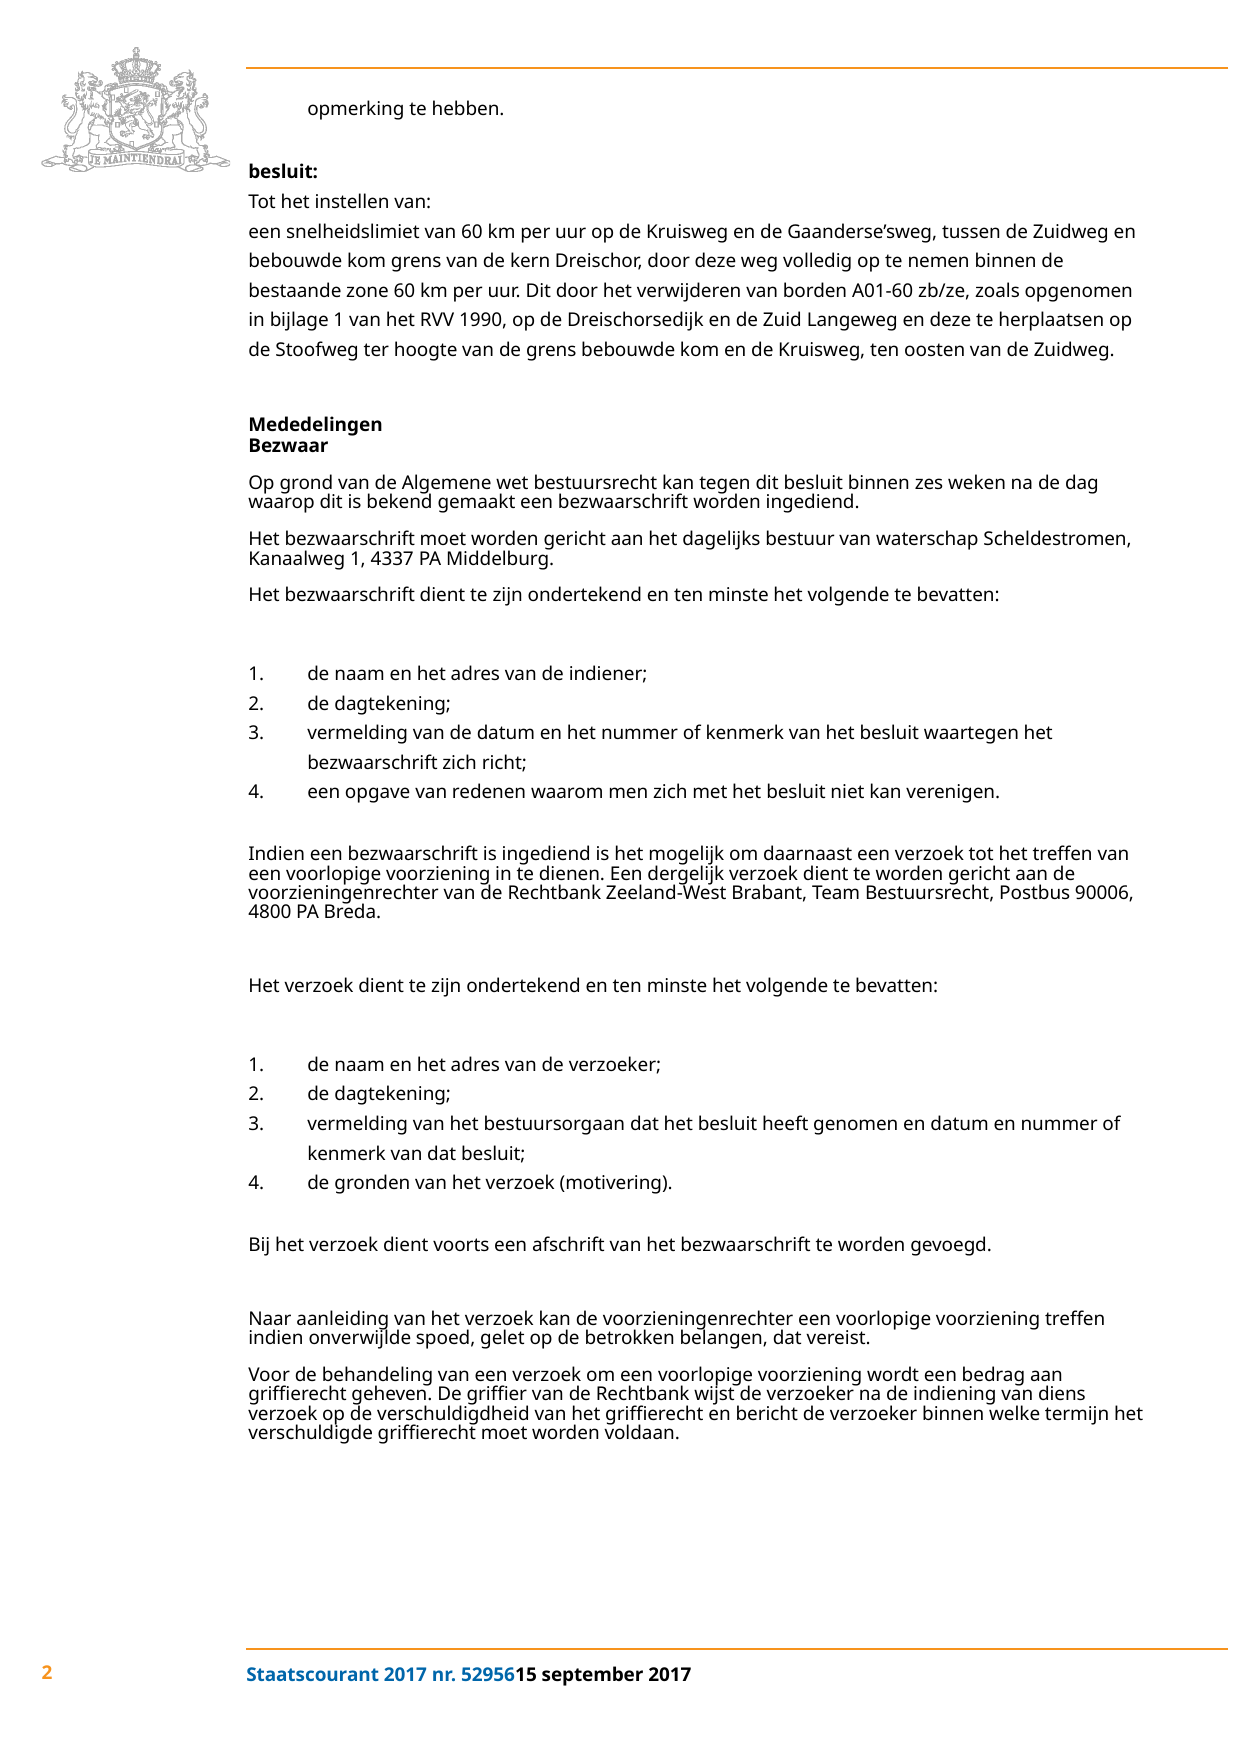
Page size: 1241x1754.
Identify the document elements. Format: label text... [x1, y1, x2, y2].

text Het bezwaarschrift moet worden gericht aan het dagelijks bestuur van waterschap Scheldestromen, Kanaalweg 1, 4337 PA Middelburg. [248, 530, 1152, 569]
text Het verzoek dient te zijn ondertekend en ten minste het volgende te bevatten: [248, 977, 1152, 996]
text Op grond van de Algemene wet bestuursrecht kan tegen dit besluit binnen zes weken na de dag waarop dit is bekend gemaakt een bezwaarschrift worden ingediend. [248, 474, 1152, 512]
list de naam en het adres van de indiener; [248, 660, 1152, 686]
list de naam en het adres van de verzoeker; [248, 1051, 1152, 1077]
text Het bezwaarschrift dient te zijn ondertekend en ten minste het volgende te bevatten: [248, 586, 1152, 606]
list opmerking te hebben. [248, 95, 1152, 121]
list vermelding van de datum en het nummer of kenmerk van het besluit waartegen het bezwaarschrift zich richt; [248, 719, 1152, 775]
list de dagtekening; [248, 1081, 1152, 1106]
picture [41, 47, 231, 172]
text Mededelingen [248, 411, 1152, 437]
text Voor de behandeling van een verzoek om een voorlopige voorziening wordt een bedrag aan griffierecht geheven. De griffier van de Rechtbank wijst de verzoeker na de indiening van diens verzoek op de verschuldigdheid van het griffierecht en bericht de verzoeker binnen welke termijn het verschuldigde griffierecht moet worden voldaan. [248, 1366, 1152, 1443]
text Naar aanleiding van het verzoek kan de voorzieningenrechter een voorlopige voorziening treffen indien onverwijlde spoed, gelet op de betrokken belangen, dat vereist. [248, 1310, 1152, 1348]
list de gronden van het verzoek (motivering). [248, 1169, 1152, 1195]
text een snelheidslimiet van 60 km per uur op de Kruisweg en de Gaanderse’sweg, tussen de Zuidweg en bebouwde kom grens van de kern Dreischor, door deze weg volledig op te nemen binnen de bestaande zone 60 km per uur. Dit door het verwijderen van borden A01-60 zb/ze, zoals opgenomen in bijlage 1 van het RVV 1990, op de Dreischorsedijk en de Zuid Langeweg en deze te herplaatsen op de Stoofweg ter hoogte van de grens bebouwde kom en de Kruisweg, ten oosten van de Zuidweg. [248, 218, 1152, 362]
text Tot het instellen van: [248, 188, 1152, 214]
list de dagtekening; [248, 690, 1152, 716]
text Bezwaar [248, 437, 1152, 456]
text Bij het verzoek dient voorts een afschrift van het bezwaarschrift te worden gevoegd. [248, 1236, 1152, 1255]
list een opgave van redenen waarom men zich met het besluit niet kan verenigen. [248, 779, 1152, 804]
list vermelding van het bestuursorgaan dat het besluit heeft genomen en datum en nummer of kenmerk van dat besluit; [248, 1110, 1152, 1166]
text Indien een bezwaarschrift is ingediend is het mogelijk om daarnaast een verzoek tot het treffen van een voorlopige voorziening in te dienen. Een dergelijk verzoek dient te worden gericht aan de voorzieningenrechter van de Rechtbank Zeeland-West Brabant, Team Bestuursrecht, Postbus 90006, 4800 PA Breda. [248, 845, 1152, 922]
text besluit: [248, 159, 1152, 184]
